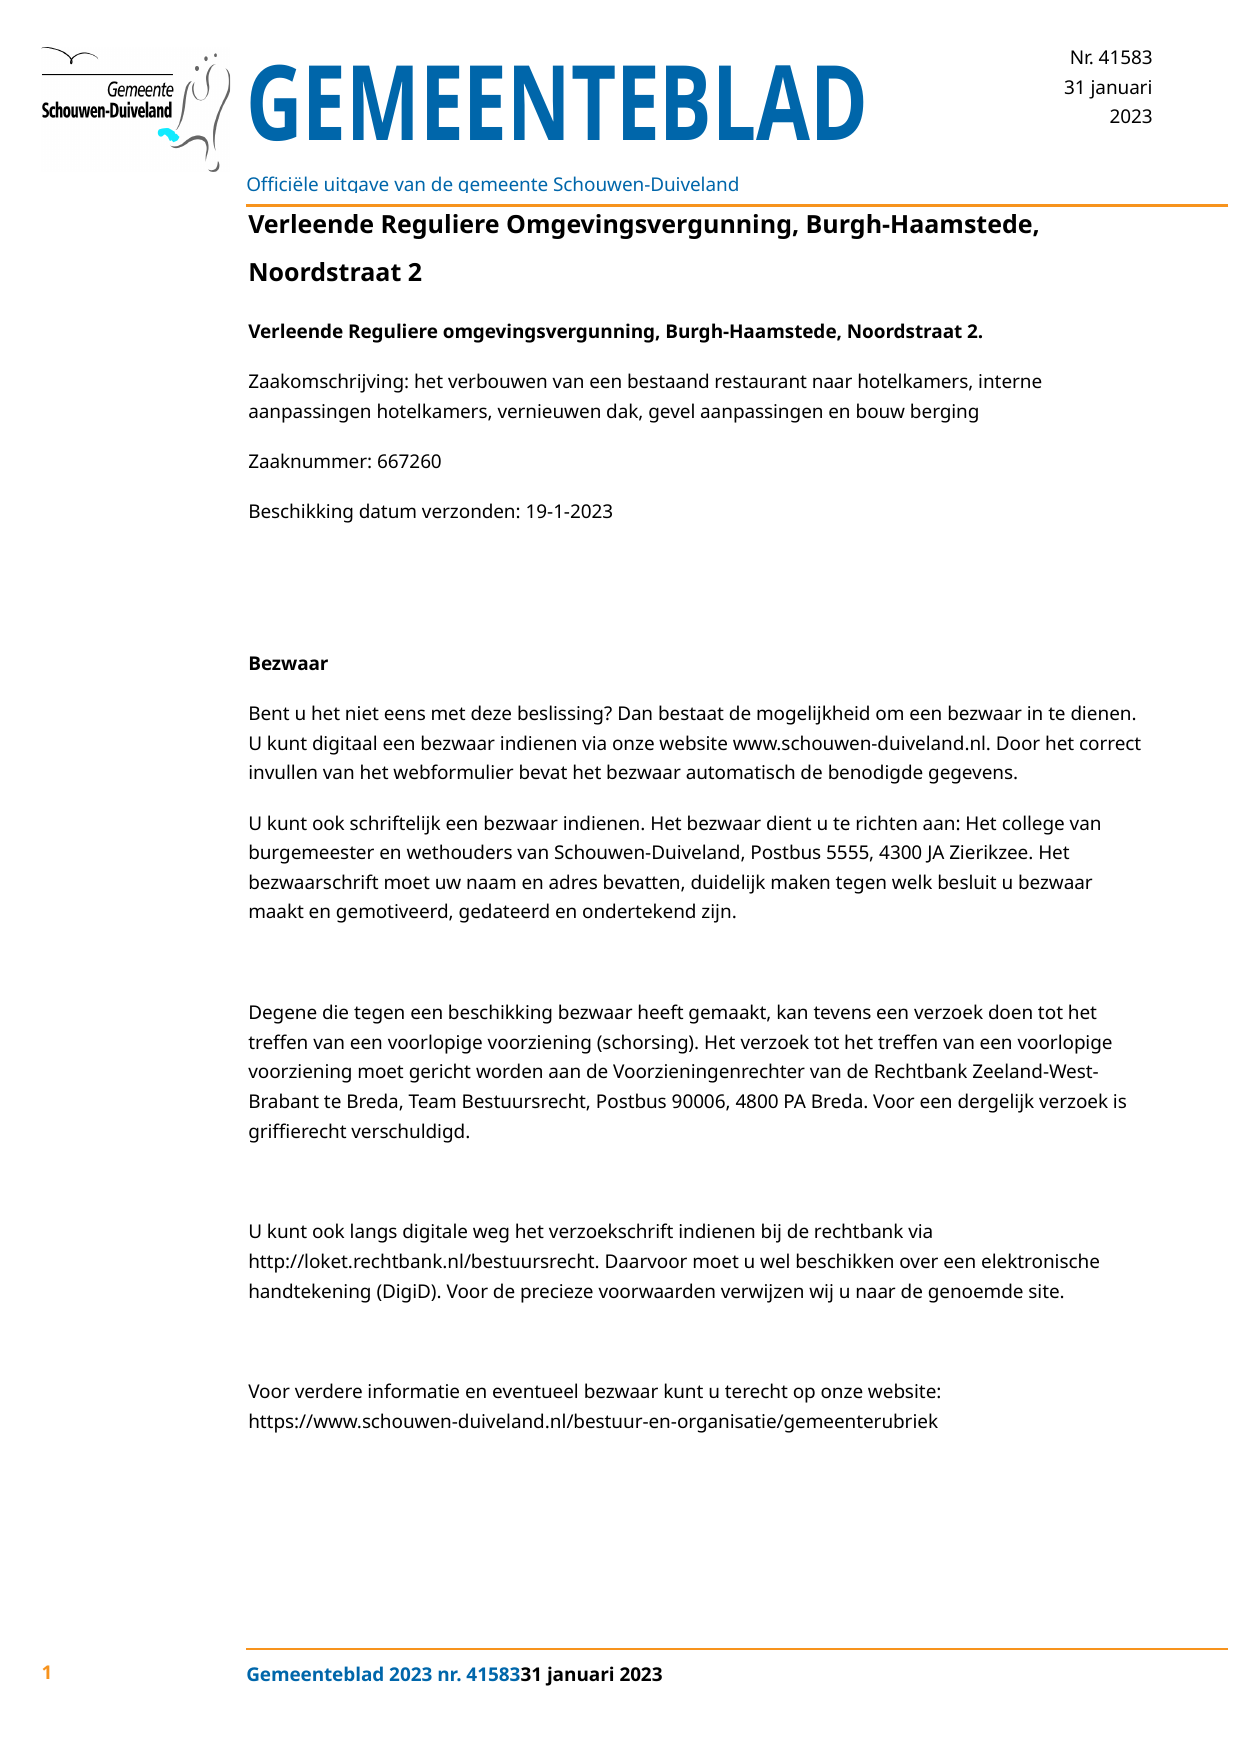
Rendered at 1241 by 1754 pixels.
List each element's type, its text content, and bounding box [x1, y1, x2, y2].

text U kunt ook langs digitale weg het verzoekschrift indienen bij de rechtbank via http://loket.rechtbank.nl/bestuursrecht. Daarvoor moet u wel beschikken over een elektronische handtekening (DigiD). Voor de precieze voorwaarden verwijzen wij u naar de genoemde site. [248, 1219, 1152, 1304]
text Zaaknummer: 667260 [248, 448, 1152, 474]
text Bezwaar [248, 650, 1152, 676]
picture [41, 47, 231, 172]
text Zaakomschrijving: het verbouwen van een bestaand restaurant naar hotelkamers, interne aanpassingen hotelkamers, vernieuwen dak, gevel aanpassingen en bouw berging [248, 368, 1152, 424]
text U kunt ook schriftelijk een bezwaar indienen. Het bezwaar dient u te richten aan: Het college van burgemeester en wethouders van Schouwen-Duiveland, Postbus 5555, 4300 JA Zierikzee. Het bezwaarschrift moet uw naam en adres bevatten, duidelijk maken tegen welk besluit u bezwaar maakt en gemotiveerd, gedateerd en ondertekend zijn. [248, 810, 1152, 924]
text Bent u het niet eens met deze beslissing? Dan bestaat de mogelijkheid om een bezwaar in te dienen. U kunt digitaal een bezwaar indienen via onze website www.schouwen-duiveland.nl. Door het correct invullen van het webformulier bevat het bezwaar automatisch de benodigde gegevens. [248, 700, 1152, 785]
text Verleende Reguliere omgevingsvergunning, Burgh-Haamstede, Noordstraat 2. [248, 318, 1152, 344]
text Voor verdere informatie en eventueel bezwaar kunt u terecht op onze website: https://www.schouwen-duiveland.nl/bestuur-en-organisatie/gemeenterubriek [248, 1379, 1152, 1434]
text Verleende Reguliere Omgevingsvergunning, Burgh-Haamstede, Noordstraat 2 [248, 207, 1152, 288]
text Beschikking datum verzonden: 19-1-2023 [248, 499, 1152, 524]
text Degene die tegen een beschikking bezwaar heeft gemaakt, kan tevens een verzoek doen tot het treffen van een voorlopige voorziening (schorsing). Het verzoek tot het treffen van een voorlopige voorziening moet gericht worden aan de Voorzieningenrechter van de Rechtbank Zeeland-West-Brabant te Breda, Team Bestuursrecht, Postbus 90006, 4800 PA Breda. Voor een dergelijk verzoek is griffierecht verschuldigd. [248, 999, 1152, 1144]
